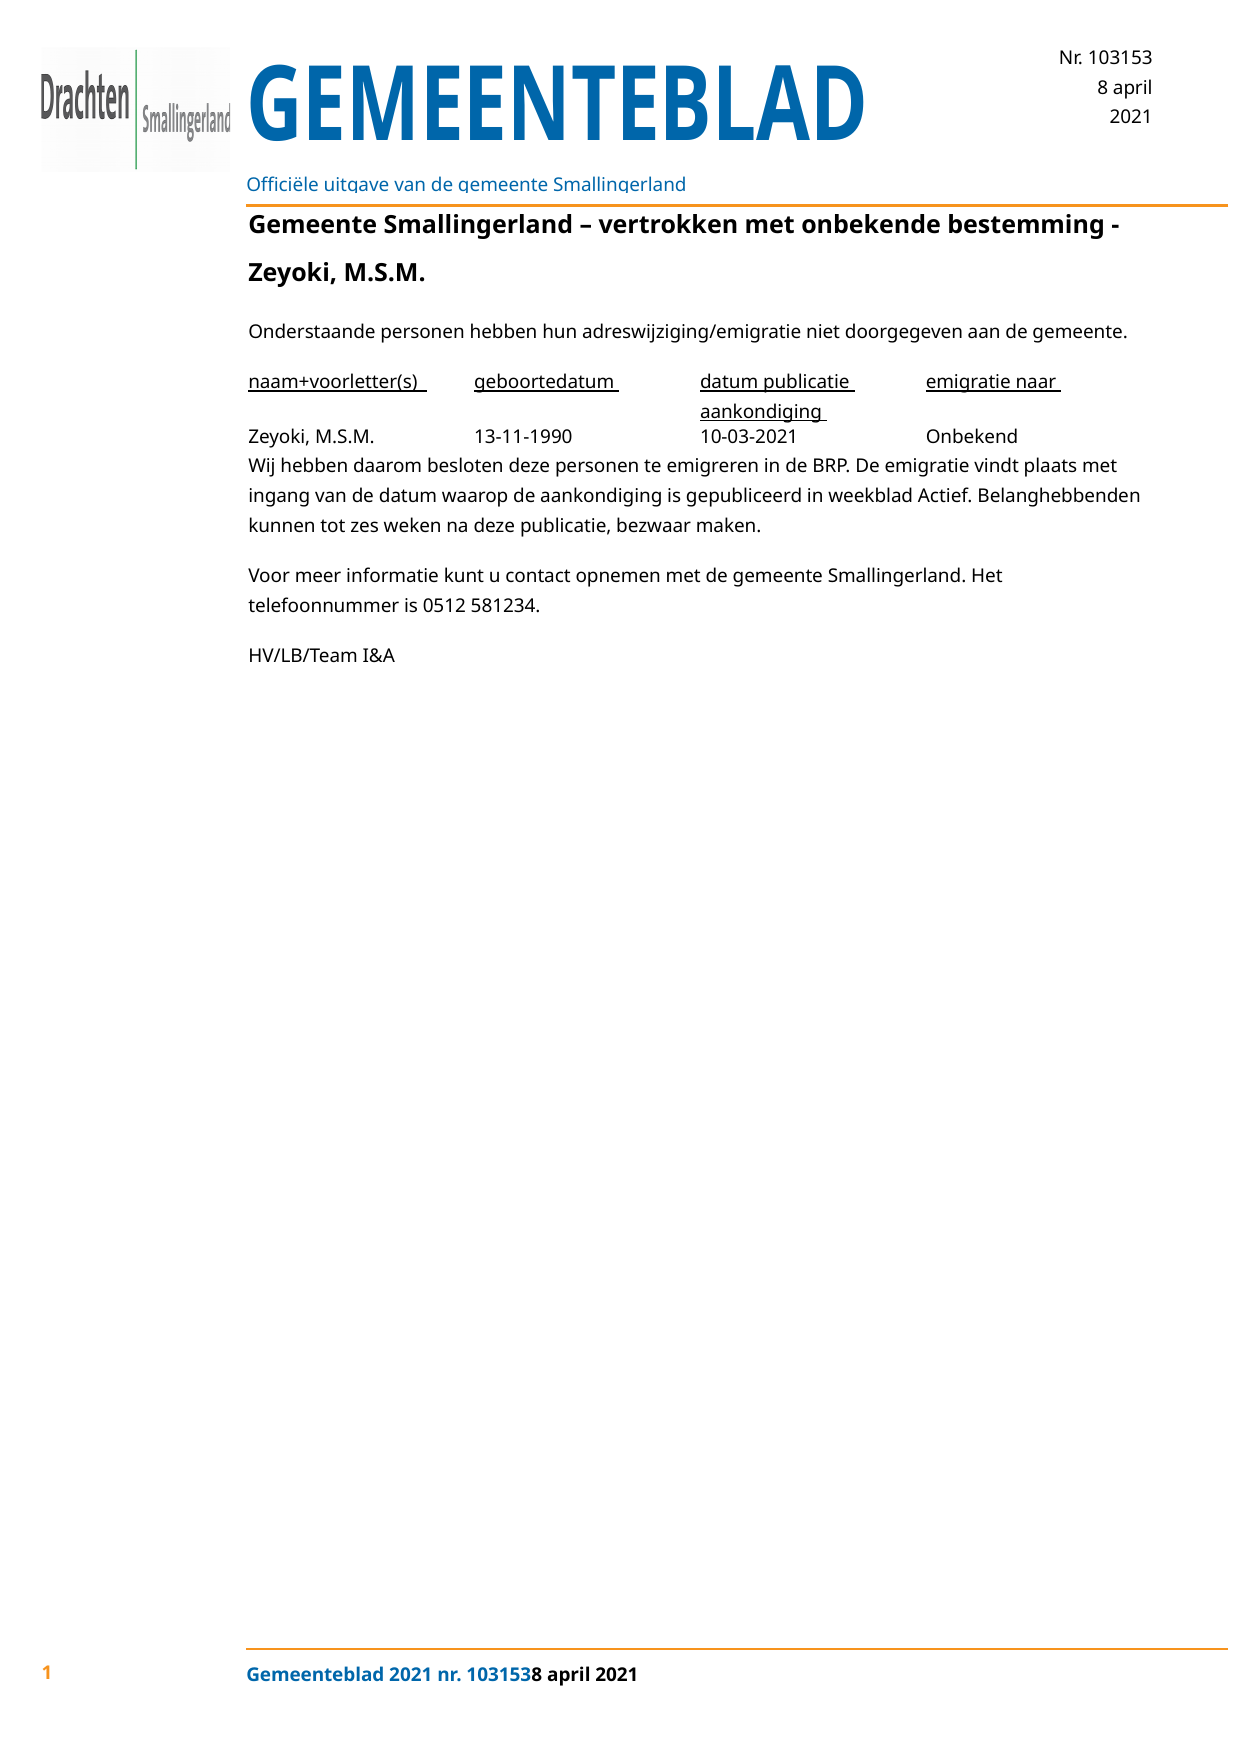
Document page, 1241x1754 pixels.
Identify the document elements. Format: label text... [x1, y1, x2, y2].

table_header datum publicatie aankondiging [700, 369, 926, 424]
table_header geboortedatum [474, 369, 700, 424]
table_cell 13-11-1990 [474, 424, 700, 449]
text Gemeente Smallingerland – vertrokken met onbekende bestemming - Zeyoki, M.S.M. [248, 207, 1152, 288]
table_cell 10-03-2021 [700, 424, 926, 449]
table_header emigratie naar [926, 369, 1152, 424]
table_cell Onbekend [926, 424, 1152, 449]
text HV/LB/Team I&A [248, 642, 1152, 668]
text Voor meer informatie kunt u contact opnemen met de gemeente Smallingerland. Het telefoonnummer is 0512 581234. [248, 562, 1152, 618]
text Onderstaande personen hebben hun adreswijziging/emigratie niet doorgegeven aan de gemeente. [248, 318, 1152, 344]
picture [41, 47, 231, 172]
text Wij hebben daarom besloten deze personen te emigreren in de BRP. De emigratie vindt plaats met ingang van de datum waarop de aankondiging is gepubliceerd in weekblad Actief. Belanghebbenden kunnen tot zes weken na deze publicatie, bezwaar maken. [248, 453, 1152, 538]
table_cell Zeyoki, M.S.M. [248, 424, 474, 449]
table_header naam+voorletter(s) [248, 369, 474, 424]
